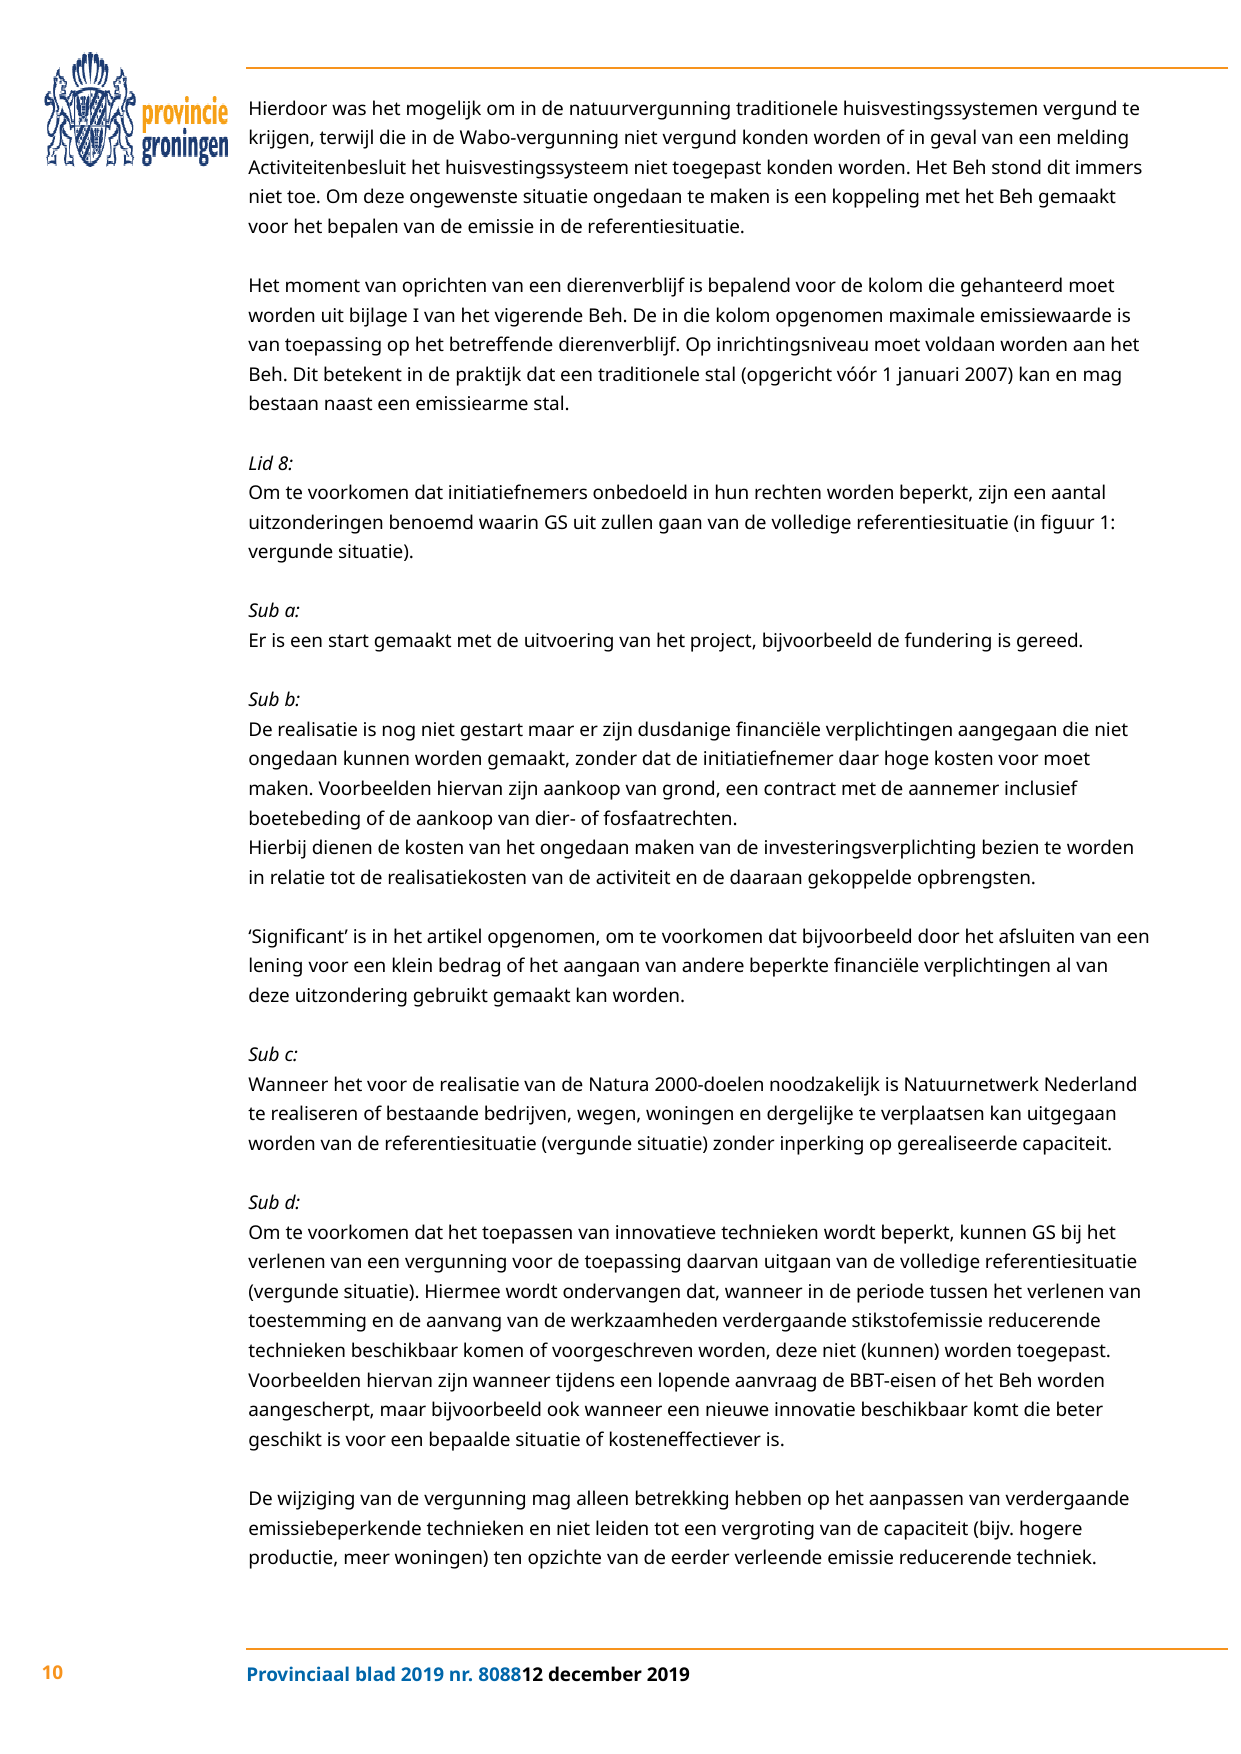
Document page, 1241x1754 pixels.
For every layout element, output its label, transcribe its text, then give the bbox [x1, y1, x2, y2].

text Om te voorkomen dat initiatiefnemers onbedoeld in hun rechten worden beperkt, zijn een aantal uitzonderingen benoemd waarin GS uit zullen gaan van de volledige referentiesituatie (in figuur 1: vergunde situatie). [248, 479, 1152, 564]
text De wijziging van de vergunning mag alleen betrekking hebben op het aanpassen van verdergaande emissiebeperkende technieken en niet leiden tot een vergroting van de capaciteit (bijv. hogere productie, meer woningen) ten opzichte van de eerder verleende emissie reducerende techniek. [248, 1485, 1152, 1570]
text Sub b: [248, 686, 1152, 712]
text Hierdoor was het mogelijk om in de natuurvergunning traditionele huisvestingssystemen vergund te krijgen, terwijl die in de Wabo-vergunning niet vergund konden worden of in geval van een melding Activiteitenbesluit het huisvestingssysteem niet toegepast konden worden. Het Beh stond dit immers niet toe. Om deze ongewenste situatie ongedaan te maken is een koppeling met het Beh gemaakt voor het bepalen van de emissie in de referentiesituatie. [248, 95, 1152, 239]
text De realisatie is nog niet gestart maar er zijn dusdanige financiële verplichtingen aangegaan die niet ongedaan kunnen worden gemaakt, zonder dat de initiatiefnemer daar hoge kosten voor moet maken. Voorbeelden hiervan zijn aankoop van grond, een contract met de aannemer inclusief boetebeding of de aankoop van dier- of fosfaatrechten. [248, 716, 1152, 831]
text Hierbij dienen de kosten van het ongedaan maken van de investeringsverplichting bezien te worden in relatie tot de realisatiekosten van de activiteit en de daaraan gekoppelde opbrengsten. [248, 834, 1152, 890]
text Het moment van oprichten van een dierenverblijf is bepalend voor de kolom die gehanteerd moet worden uit bijlage I van het vigerende Beh. De in die kolom opgenomen maximale emissiewaarde is van toepassing op het betreffende dierenverblijf. Op inrichtingsniveau moet voldaan worden aan het Beh. Dit betekent in de praktijk dat een traditionele stal (opgericht vóór 1 januari 2007) kan en mag bestaan naast een emissiearme stal. [248, 272, 1152, 416]
text Er is een start gemaakt met de uitvoering van het project, bijvoorbeeld de fundering is gereed. [248, 627, 1152, 653]
text Lid 8: [248, 450, 1152, 476]
text Sub d: [248, 1189, 1152, 1215]
text ‘Significant’ is in het artikel opgenomen, om te voorkomen dat bijvoorbeeld door het afsluiten van een lening voor een klein bedrag of het aangaan van andere beperkte financiële verplichtingen al van deze uitzondering gebruikt gemaakt kan worden. [248, 923, 1152, 1008]
text Om te voorkomen dat het toepassen van innovatieve technieken wordt beperkt, kunnen GS bij het verlenen van een vergunning voor de toepassing daarvan uitgaan van de volledige referentiesituatie (vergunde situatie). Hiermee wordt ondervangen dat, wanneer in de periode tussen het verlenen van toestemming en de aanvang van de werkzaamheden verdergaande stikstofemissie reducerende technieken beschikbaar komen of voorgeschreven worden, deze niet (kunnen) worden toegepast. Voorbeelden hiervan zijn wanneer tijdens een lopende aanvraag de BBT-eisen of het Beh worden aangescherpt, maar bijvoorbeeld ook wanneer een nieuwe innovatie beschikbaar komt die beter geschikt is voor een bepaalde situatie of kosteneffectiever is. [248, 1219, 1152, 1452]
text Sub a: [248, 598, 1152, 623]
text Wanneer het voor de realisatie van de Natura 2000-doelen noodzakelijk is Natuurnetwerk Nederland te realiseren of bestaande bedrijven, wegen, woningen en dergelijke te verplaatsen kan uitgegaan worden van de referentiesituatie (vergunde situatie) zonder inperking op gerealiseerde capaciteit. [248, 1071, 1152, 1156]
text Sub c: [248, 1041, 1152, 1067]
picture [41, 47, 231, 172]
